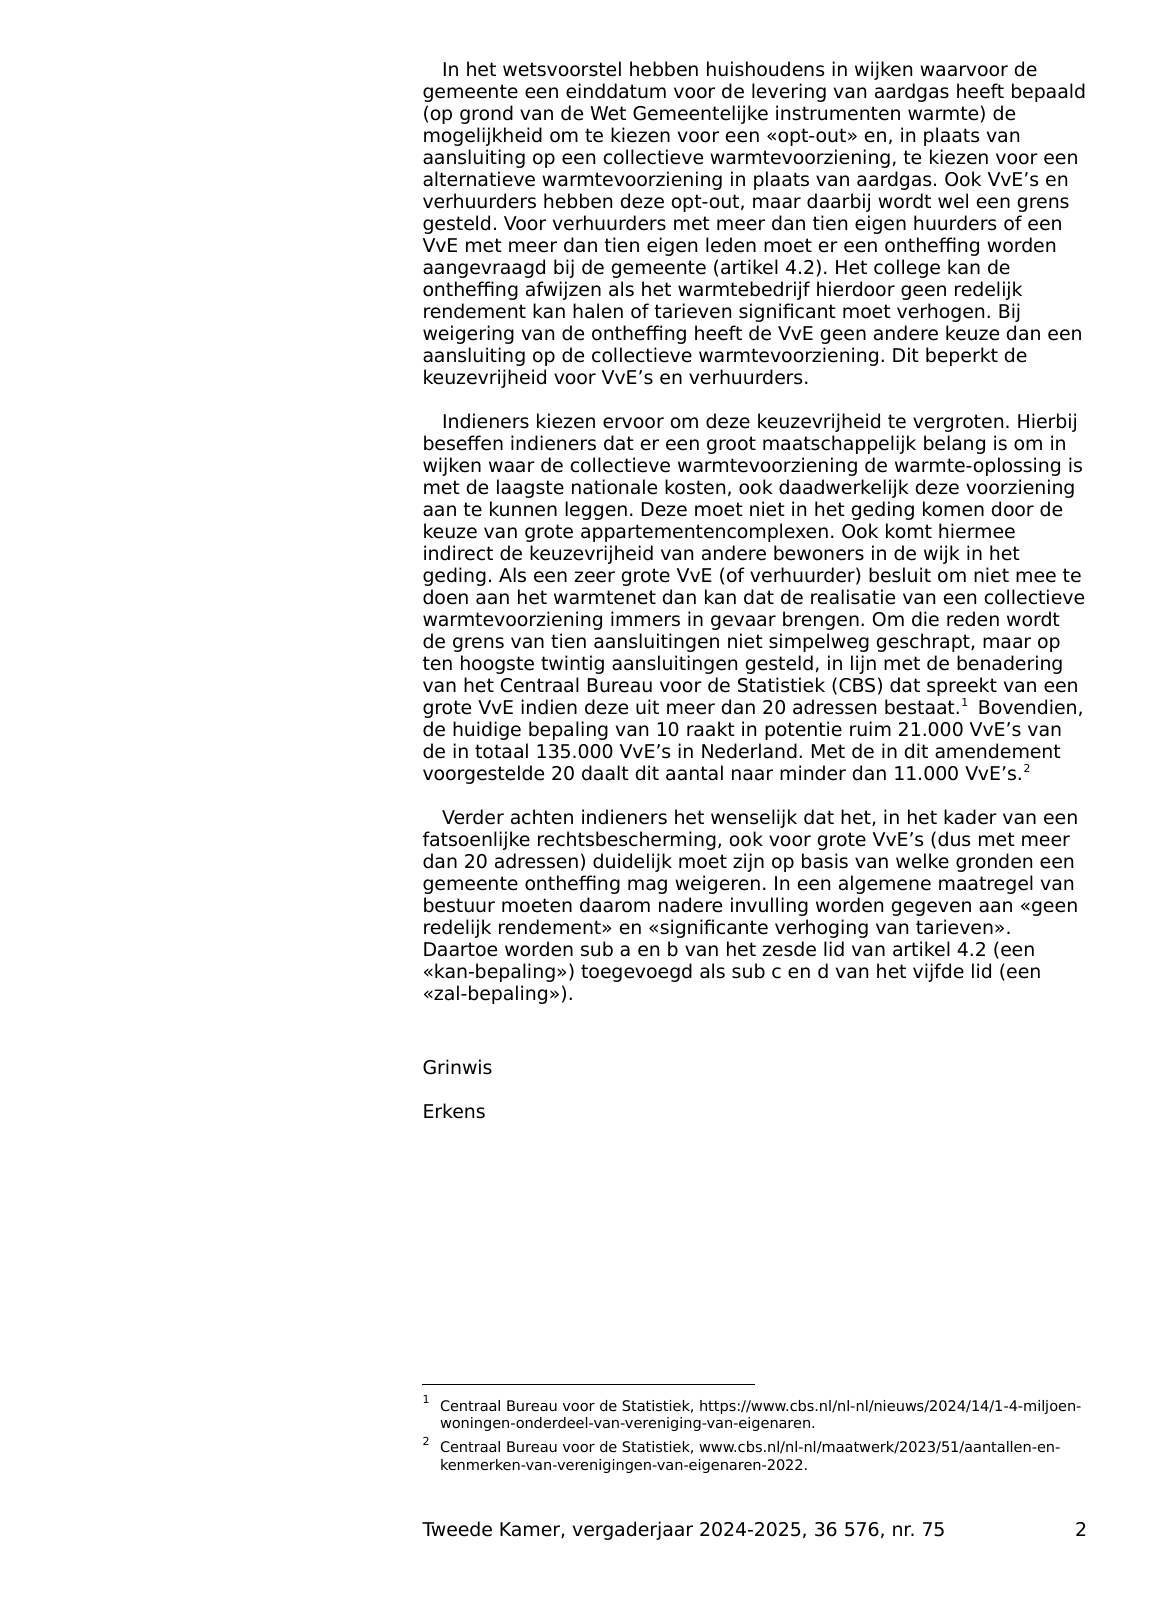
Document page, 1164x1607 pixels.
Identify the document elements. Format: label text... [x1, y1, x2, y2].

text Grinwis Erkens [422, 1034, 1087, 1122]
text Indieners kiezen ervoor om deze keuzevrijheid te vergroten. Hierbij beseffen indieners dat er een groot maatschappelijk belang is om in wijken waar de collectieve warmtevoorziening de warmte-oplossing is met de laagste nationale kosten, ook daadwerkelijk deze voorziening aan te kunnen leggen. Deze moet niet in het geding komen door de keuze van grote appartementencomplexen. Ook komt hiermee indirect de keuzevrijheid van andere bewoners in de wijk in het geding. Als een zeer grote VvE (of verhuurder) besluit om niet mee te doen aan het warmtenet dan kan dat de realisatie van een collectieve warmtevoorziening immers in gevaar brengen. Om die reden wordt de grens van tien aansluitingen niet simpelweg geschrapt, maar op ten hoogste twintig aansluitingen gesteld, in lijn met de benadering van het Centraal Bureau voor de Statistiek (CBS) dat spreekt van een grote VvE indien deze uit meer dan 20 adressen bestaat. Bovendien, de huidige bepaling van 10 raakt in potentie ruim 21.000 VvE’s van de in totaal 135.000 VvE’s in Nederland. Met de in dit amendement voorgestelde 20 daalt dit aantal naar minder dan 11.000 VvE’s. [422, 411, 1087, 784]
text Centraal Bureau voor de Statistiek, www.cbs.nl/nl-nl/maatwerk/2023/51/aantallen-en-kenmerken-van-verenigingen-van-eigenaren-2022. [422, 1435, 1087, 1474]
text Centraal Bureau voor de Statistiek, https://www.cbs.nl/nl-nl/nieuws/2024/14/1-4-miljoen-woningen-onderdeel-van-vereniging-van-eigenaren. [422, 1393, 1087, 1432]
text Verder achten indieners het wenselijk dat het, in het kader van een fatsoenlijke rechtsbescherming, ook voor grote VvE’s (dus met meer dan 20 adressen) duidelijk moet zijn op basis van welke gronden een gemeente ontheffing mag weigeren. In een algemene maatregel van bestuur moeten daarom nadere invulling worden gegeven aan «geen redelijk rendement» en «significante verhoging van tarieven». Daartoe worden sub a en b van het zesde lid van artikel 4.2 (een «kan-bepaling») toegevoegd als sub c en d van het vijfde lid (een «zal-bepaling»). [422, 807, 1087, 1004]
text In het wetsvoorstel hebben huishoudens in wijken waarvoor de gemeente een einddatum voor de levering van aardgas heeft bepaald (op grond van de Wet Gemeentelijke instrumenten warmte) de mogelijkheid om te kiezen voor een «opt-out» en, in plaats van aansluiting op een collectieve warmtevoorziening, te kiezen voor een alternatieve warmtevoorziening in plaats van aardgas. Ook VvE’s en verhuurders hebben deze opt-out, maar daarbij wordt wel een grens gesteld. Voor verhuurders met meer dan tien eigen huurders of een VvE met meer dan tien eigen leden moet er een ontheffing worden aangevraagd bij de gemeente (artikel 4.2). Het college kan de ontheffing afwijzen als het warmtebedrijf hierdoor geen redelijk rendement kan halen of tarieven significant moet verhogen. Bij weigering van de ontheffing heeft de VvE geen andere keuze dan een aansluiting op de collectieve warmtevoorziening. Dit beperkt de keuzevrijheid voor VvE’s en verhuurders. [422, 59, 1087, 389]
